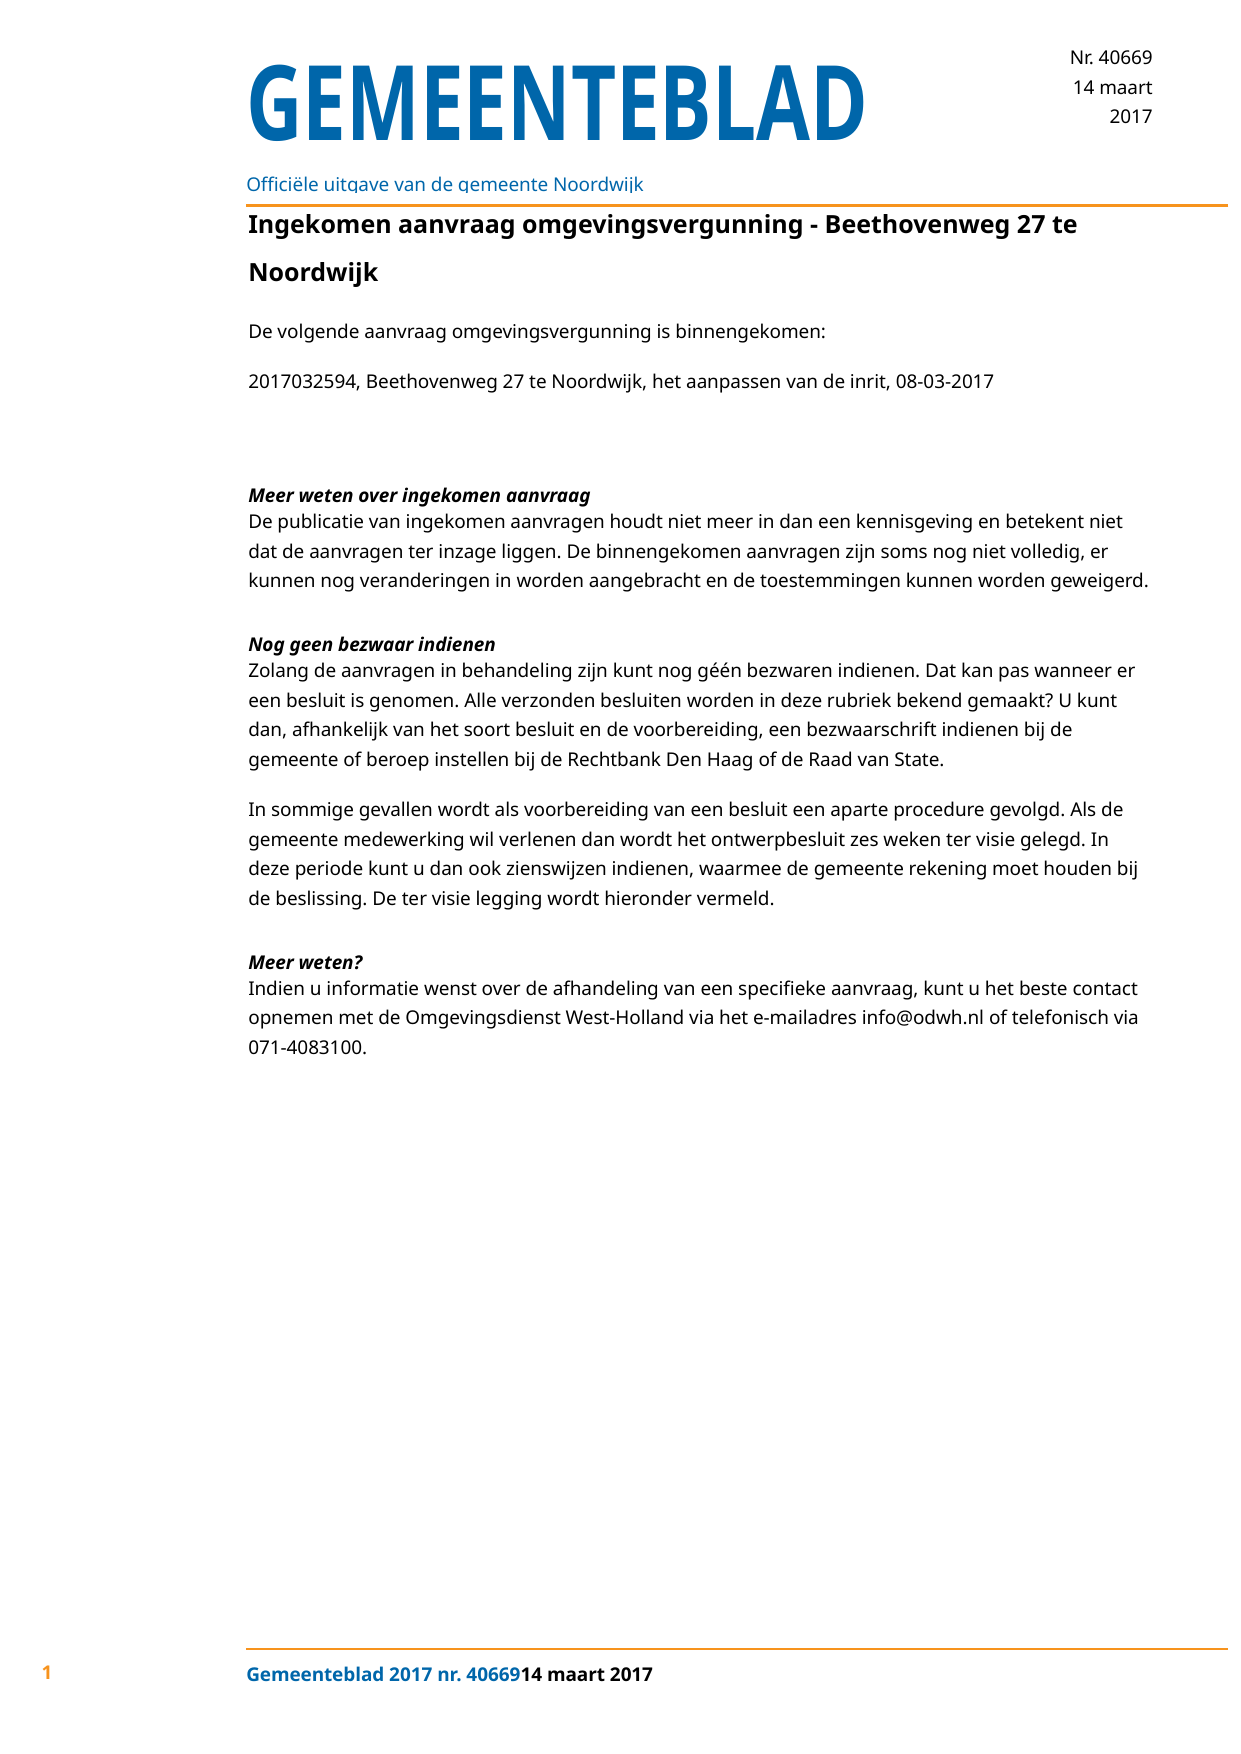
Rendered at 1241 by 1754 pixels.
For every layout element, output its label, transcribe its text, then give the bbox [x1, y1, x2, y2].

text Nog geen bezwaar indienen [248, 632, 1152, 657]
text De publicatie van ingekomen aanvragen houdt niet meer in dan een kennisgeving en betekent niet dat de aanvragen ter inzage liggen. De binnengekomen aanvragen zijn soms nog niet volledig, er kunnen nog veranderingen in worden aangebracht en de toestemmingen kunnen worden geweigerd. [248, 508, 1152, 593]
text Meer weten? [248, 949, 1152, 975]
text In sommige gevallen wordt als voorbereiding van een besluit een aparte procedure gevolgd. Als de gemeente medewerking wil verlenen dan wordt het ontwerpbesluit zes weken ter visie gelegd. In deze periode kunt u dan ook zienswijzen indienen, waarmee de gemeente rekening moet houden bij de beslissing. De ter visie legging wordt hieronder vermeld. [248, 796, 1152, 911]
text De volgende aanvraag omgevingsvergunning is binnengekomen: [248, 318, 1152, 344]
text 2017032594, Beethovenweg 27 te Noordwijk, het aanpassen van de inrit, 08-03-2017 [248, 368, 1152, 394]
text Ingekomen aanvraag omgevingsvergunning - Beethovenweg 27 te Noordwijk [248, 207, 1152, 288]
text Meer weten over ingekomen aanvraag [248, 483, 1152, 508]
text Zolang de aanvragen in behandeling zijn kunt nog géén bezwaren indienen. Dat kan pas wanneer er een besluit is genomen. Alle verzonden besluiten worden in deze rubriek bekend gemaakt? U kunt dan, afhankelijk van het soort besluit en de voorbereiding, een bezwaarschrift indienen bij de gemeente of beroep instellen bij de Rechtbank Den Haag of de Raad van State. [248, 657, 1152, 772]
text Indien u informatie wenst over de afhandeling van een specifieke aanvraag, kunt u het beste contact opnemen met de Omgevingsdienst West-Holland via het e-mailadres info@odwh.nl of telefonisch via 071-4083100. [248, 975, 1152, 1060]
picture [41, 47, 231, 172]
